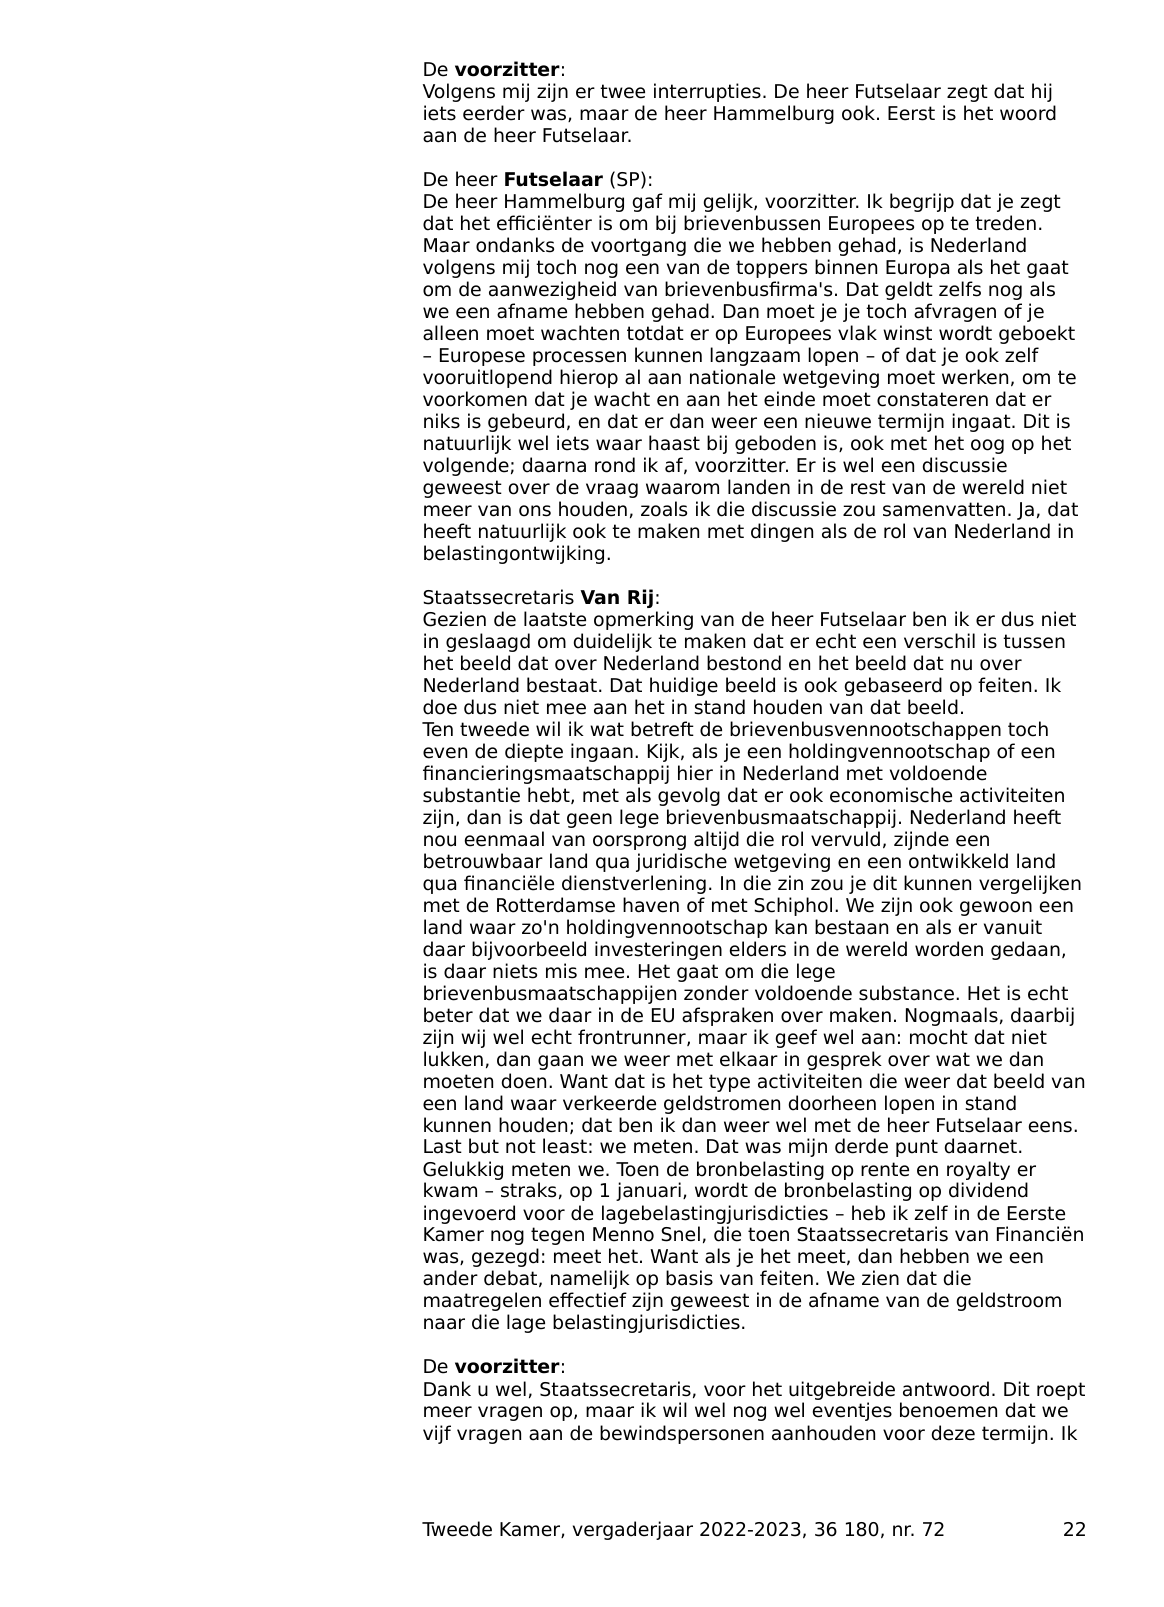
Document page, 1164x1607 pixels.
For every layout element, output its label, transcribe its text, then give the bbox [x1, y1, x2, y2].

text Staatssecretaris Van Rij: [422, 587, 1087, 609]
text Last but not least: we meten. Dat was mijn derde punt daarnet. Gelukkig meten we. Toen de bronbelasting op rente en royalty er kwam – straks, op 1 januari, wordt de bronbelasting op dividend ingevoerd voor de lagebelastingjurisdicties – heb ik zelf in de Eerste Kamer nog tegen Menno Snel, die toen Staatssecretaris van Financiën was, gezegd: meet het. Want als je het meet, dan hebben we een ander debat, namelijk op basis van feiten. We zien dat die maatregelen effectief zijn geweest in de afname van de geldstroom naar die lage belastingjurisdicties. [422, 1136, 1087, 1334]
text De voorzitter: [422, 59, 1087, 81]
text Gezien de laatste opmerking van de heer Futselaar ben ik er dus niet in geslaagd om duidelijk te maken dat er echt een verschil is tussen het beeld dat over Nederland bestond en het beeld dat nu over Nederland bestaat. Dat huidige beeld is ook gebaseerd op feiten. Ik doe dus niet mee aan het in stand houden van dat beeld. [422, 609, 1087, 719]
text Volgens mij zijn er twee interrupties. De heer Futselaar zegt dat hij iets eerder was, maar de heer Hammelburg ook. Eerst is het woord aan de heer Futselaar. [422, 81, 1087, 147]
text De heer Hammelburg gaf mij gelijk, voorzitter. Ik begrijp dat je zegt dat het efficiënter is om bij brievenbussen Europees op te treden. Maar ondanks de voortgang die we hebben gehad, is Nederland volgens mij toch nog een van de toppers binnen Europa als het gaat om de aanwezigheid van brievenbusfirma's. Dat geldt zelfs nog als we een afname hebben gehad. Dan moet je je toch afvragen of je alleen moet wachten totdat er op Europees vlak winst wordt geboekt – Europese processen kunnen langzaam lopen – of dat je ook zelf vooruitlopend hierop al aan nationale wetgeving moet werken, om te voorkomen dat je wacht en aan het einde moet constateren dat er niks is gebeurd, en dat er dan weer een nieuwe termijn ingaat. Dit is natuurlijk wel iets waar haast bij geboden is, ook met het oog op het volgende; daarna rond ik af, voorzitter. Er is wel een discussie geweest over de vraag waarom landen in de rest van de wereld niet meer van ons houden, zoals ik die discussie zou samenvatten. Ja, dat heeft natuurlijk ook te maken met dingen als de rol van Nederland in belastingontwijking. [422, 191, 1087, 565]
text De voorzitter: [422, 1356, 1087, 1378]
text Ten tweede wil ik wat betreft de brievenbusvennootschappen toch even de diepte ingaan. Kijk, als je een holdingvennootschap of een financieringsmaatschappij hier in Nederland met voldoende substantie hebt, met als gevolg dat er ook economische activiteiten zijn, dan is dat geen lege brievenbusmaatschappij. Nederland heeft nou eenmaal van oorsprong altijd die rol vervuld, zijnde een betrouwbaar land qua juridische wetgeving en een ontwikkeld land qua financiële dienstverlening. In die zin zou je dit kunnen vergelijken met de Rotterdamse haven of met Schiphol. We zijn ook gewoon een land waar zo'n holdingvennootschap kan bestaan en als er vanuit daar bijvoorbeeld investeringen elders in de wereld worden gedaan, is daar niets mis mee. Het gaat om die lege brievenbusmaatschappijen zonder voldoende substance. Het is echt beter dat we daar in de EU afspraken over maken. Nogmaals, daarbij zijn wij wel echt frontrunner, maar ik geef wel aan: mocht dat niet lukken, dan gaan we weer met elkaar in gesprek over wat we dan moeten doen. Want dat is het type activiteiten die weer dat beeld van een land waar verkeerde geldstromen doorheen lopen in stand kunnen houden; dat ben ik dan weer wel met de heer Futselaar eens. [422, 719, 1087, 1136]
text Dank u wel, Staatssecretaris, voor het uitgebreide antwoord. Dit roept meer vragen op, maar ik wil wel nog wel eventjes benoemen dat we vijf vragen aan de bewindspersonen aanhouden voor deze termijn. Ik [422, 1378, 1087, 1444]
text De heer Futselaar (SP): [422, 169, 1087, 191]
